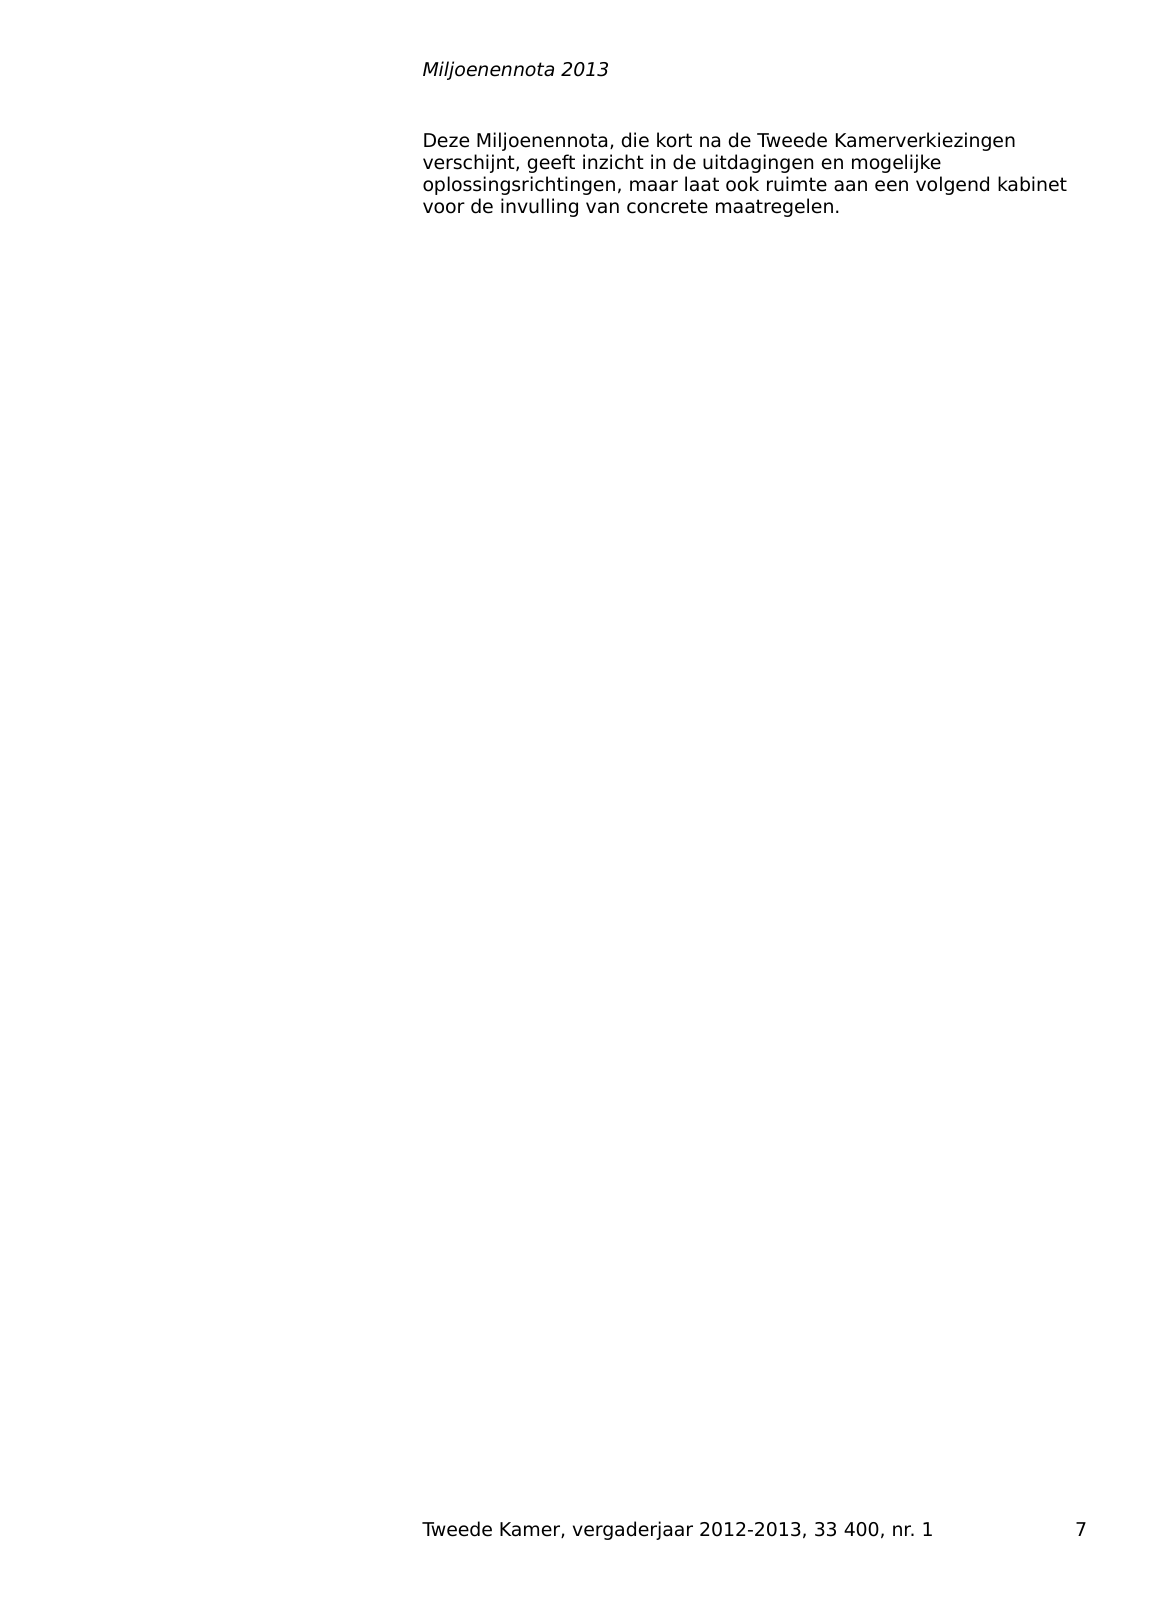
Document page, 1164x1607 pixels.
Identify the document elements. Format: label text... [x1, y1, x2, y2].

text Deze Miljoenennota, die kort na de Tweede Kamerverkiezingen verschijnt, geeft inzicht in de uitdagingen en mogelijke oplossingsrichtingen, maar laat ook ruimte aan een volgend kabinet voor de invulling van concrete maatregelen. [422, 130, 1087, 218]
